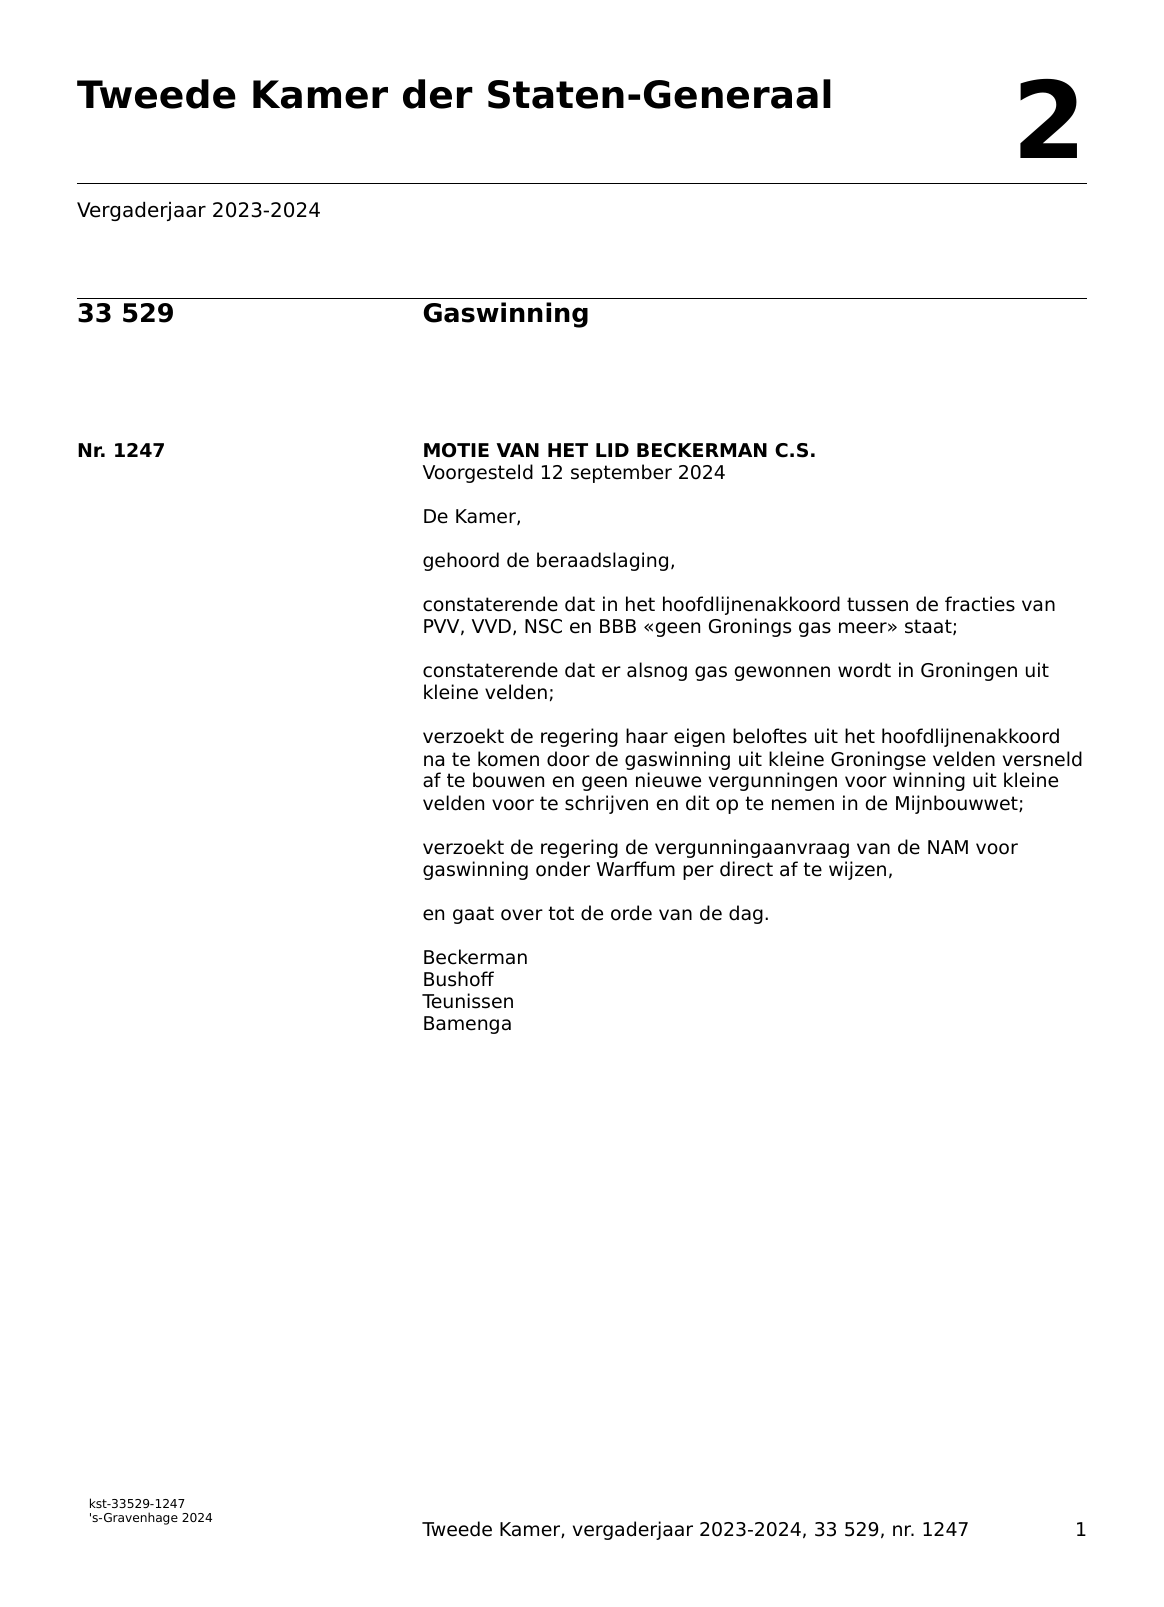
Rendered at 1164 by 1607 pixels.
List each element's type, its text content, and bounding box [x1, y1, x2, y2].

text De Kamer, [422, 506, 1087, 528]
text en gaat over tot de orde van de dag. [422, 903, 1087, 925]
text Bushoff [422, 969, 1087, 991]
subtitle 33 529 Gaswinning [77, 299, 1087, 329]
text 's-Gravenhage 2024 [88, 1511, 323, 1525]
text constaterende dat in het hoofdlijnenakkoord tussen de fracties van PVV, VVD, NSC en BBB «geen Gronings gas meer» staat; [422, 594, 1087, 638]
text gehoord de beraadslaging, [422, 550, 1087, 572]
table_header 2 [886, 59, 1087, 183]
text Beckerman [422, 947, 1087, 969]
text constaterende dat er alsnog gas gewonnen wordt in Groningen uit kleine velden; [422, 660, 1087, 704]
table_header Tweede Kamer der Staten-Generaal [77, 59, 886, 183]
text verzoekt de regering haar eigen beloftes uit het hoofdlijnenakkoord na te komen door de gaswinning uit kleine Groningse velden versneld af te bouwen en geen nieuwe vergunningen voor winning uit kleine velden voor te schrijven en dit op te nemen in de Mijnbouwwet; [422, 726, 1087, 814]
subtitle Nr. 1247 MOTIE VAN HET LID BECKERMAN C.S. [77, 440, 1087, 462]
text Voorgesteld 12 september 2024 [422, 462, 1087, 484]
table_cell Vergaderjaar 2023-2024 [77, 184, 1087, 298]
text Teunissen [422, 991, 1087, 1013]
text kst-33529-1247 [88, 1497, 323, 1511]
text verzoekt de regering de vergunningaanvraag van de NAM voor gaswinning onder Warffum per direct af te wijzen, [422, 837, 1087, 881]
text Bamenga [422, 1013, 1087, 1035]
